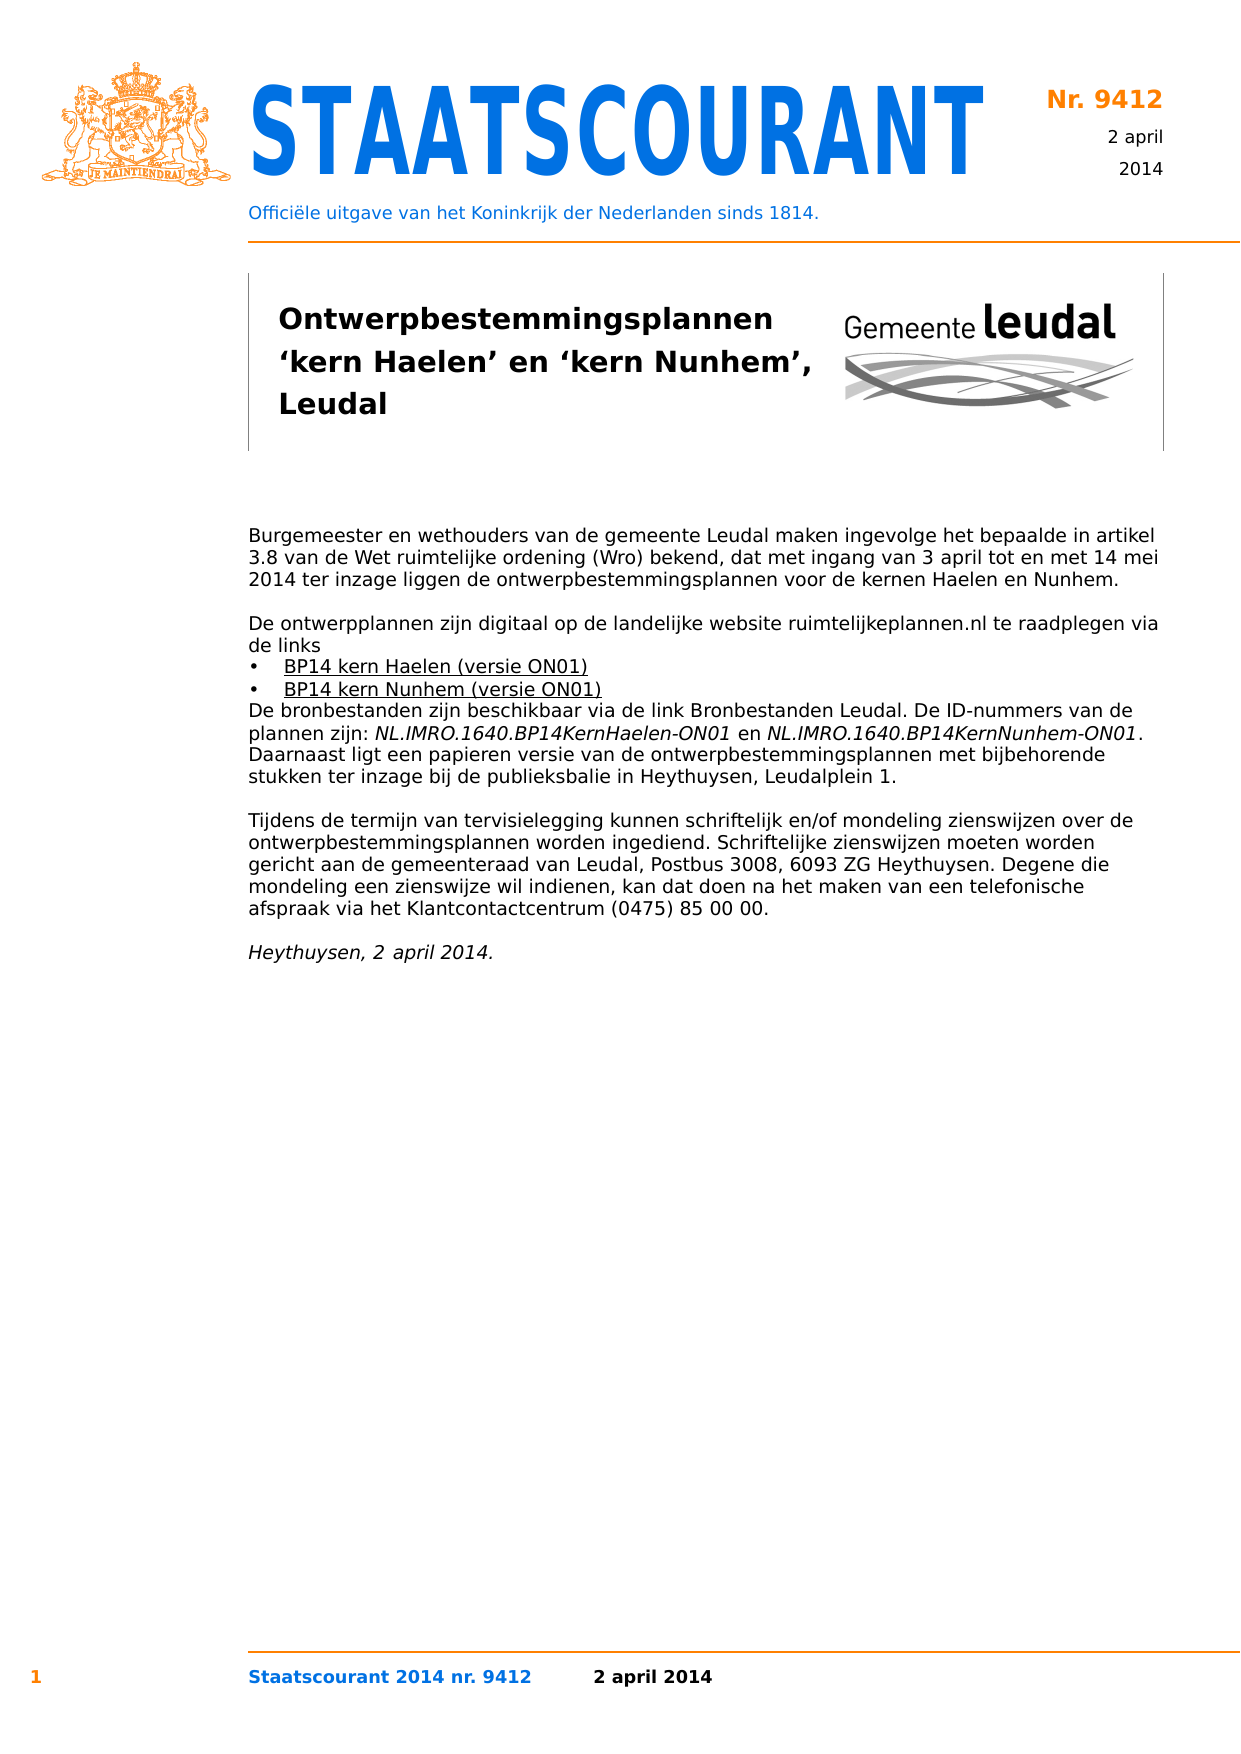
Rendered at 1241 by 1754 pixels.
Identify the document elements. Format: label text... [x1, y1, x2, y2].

table_header Nr. 9412 [998, 62, 1240, 121]
text Burgemeester en wethouders van de gemeente Leudal maken ingevolge het bepaalde in artikel 3.8 van de Wet ruimtelijke ordening (Wro) bekend, dat met ingang van 3 april tot en met 14 mei 2014 ter inzage liggen de ontwerpbestemmingsplannen voor de kernen Haelen en Nunhem. [248, 525, 1163, 591]
table_cell 2014 [998, 153, 1240, 203]
picture [41, 62, 231, 186]
table_header STAATSCOURANT [248, 62, 998, 203]
text Heythuysen, 2 april 2014. [248, 942, 1163, 964]
text • BP14 kern Haelen (versie ON01) [248, 656, 1163, 678]
table_header [25, 62, 248, 241]
text De bronbestanden zijn beschikbaar via de link Bronbestanden Leudal. De ID-nummers van de plannen zijn: NL.IMRO.1640.BP14KernHaelen-ON01 en NL.IMRO.1640.BP14KernNunhem-ON01. [248, 700, 1163, 744]
text Tijdens de termijn van tervisielegging kunnen schriftelijk en/of mondeling zienswijzen over de ontwerpbestemmingsplannen worden ingediend. Schriftelijke zienswijzen moeten worden gericht aan de gemeenteraad van Leudal, Postbus 3008, 6093 ZG Heythuysen. Degene die mondeling een zienswijze wil indienen, kan dat doen na het maken van een telefonische afspraak via het Klantcontactcentrum (0475) 85 00 00. [248, 810, 1163, 920]
table_cell Officiële uitgave van het Koninkrijk der Nederlanden sinds 1814. [248, 203, 1240, 241]
text De ontwerpplannen zijn digitaal op de landelijke website ruimtelijkeplannen.nl te raadplegen via de links [248, 612, 1163, 656]
text • BP14 kern Nunhem (versie ON01) [248, 678, 1163, 700]
table_cell 2 april [998, 121, 1240, 153]
subtitle Ontwerpbestemmingsplannen ‘kern Haelen’ en ‘kern Nunhem’, Leudal [249, 273, 1163, 451]
picture [844, 302, 1134, 409]
text Daarnaast ligt een papieren versie van de ontwerpbestemmingsplannen met bijbehorende stukken ter inzage bij de publieksbalie in Heythuysen, Leudalplein 1. [248, 744, 1163, 788]
